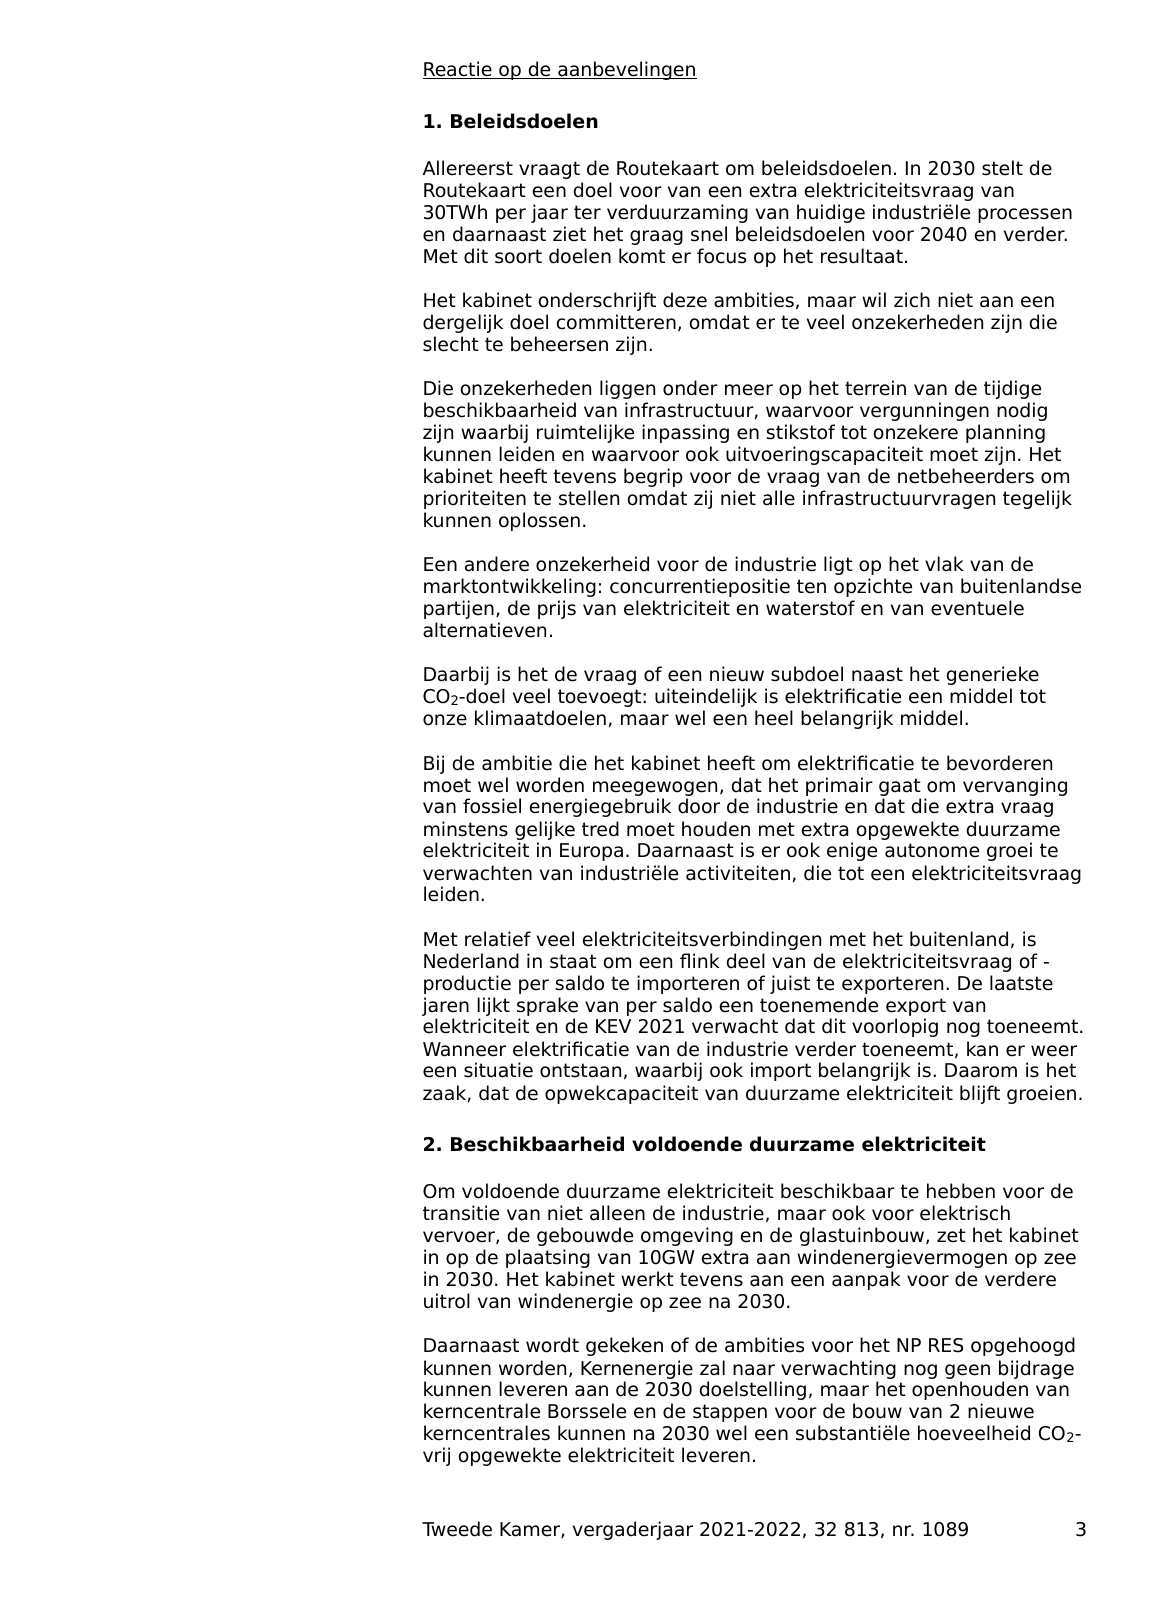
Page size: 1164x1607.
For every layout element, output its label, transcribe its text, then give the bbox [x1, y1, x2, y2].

subtitle Reactie op de aanbevelingen [422, 59, 1087, 81]
text Allereerst vraagt de Routekaart om beleidsdoelen. In 2030 stelt de Routekaart een doel voor van een extra elektriciteitsvraag van 30TWh per jaar ter verduurzaming van huidige industriële processen en daarnaast ziet het graag snel beleidsdoelen voor 2040 en verder. Met dit soort doelen komt er focus op het resultaat. [422, 158, 1087, 268]
text Bij de ambitie die het kabinet heeft om elektrificatie te bevorderen moet wel worden meegewogen, dat het primair gaat om vervanging van fossiel energiegebruik door de industrie en dat die extra vraag minstens gelijke tred moet houden met extra opgewekte duurzame elektriciteit in Europa. Daarnaast is er ook enige autonome groei te verwachten van industriële activiteiten, die tot een elektriciteitsvraag leiden. [422, 752, 1087, 906]
text Om voldoende duurzame elektriciteit beschikbaar te hebben voor de transitie van niet alleen de industrie, maar ook voor elektrisch vervoer, de gebouwde omgeving en de glastuinbouw, zet het kabinet in op de plaatsing van 10GW extra aan windenergievermogen op zee in 2030. Het kabinet werkt tevens aan een aanpak voor de verdere uitrol van windenergie op zee na 2030. [422, 1181, 1087, 1313]
subtitle 1. Beleidsdoelen [422, 111, 1087, 133]
text Daarbij is het de vraag of een nieuw subdoel naast het generieke CO2-doel veel toevoegt: uiteindelijk is elektrificatie een middel tot onze klimaatdoelen, maar wel een heel belangrijk middel. [422, 664, 1087, 730]
text Met relatief veel elektriciteitsverbindingen met het buitenland, is Nederland in staat om een flink deel van de elektriciteitsvraag of -productie per saldo te importeren of juist te exporteren. De laatste jaren lijkt sprake van per saldo een toenemende export van elektriciteit en de KEV 2021 verwacht dat dit voorlopig nog toeneemt. Wanneer elektrificatie van de industrie verder toeneemt, kan er weer een situatie ontstaan, waarbij ook import belangrijk is. Daarom is het zaak, dat de opwekcapaciteit van duurzame elektriciteit blijft groeien. [422, 928, 1087, 1104]
subtitle 2. Beschikbaarheid voldoende duurzame elektriciteit [422, 1134, 1087, 1156]
text Die onzekerheden liggen onder meer op het terrein van de tijdige beschikbaarheid van infrastructuur, waarvoor vergunningen nodig zijn waarbij ruimtelijke inpassing en stikstof tot onzekere planning kunnen leiden en waarvoor ook uitvoeringscapaciteit moet zijn. Het kabinet heeft tevens begrip voor de vraag van de netbeheerders om prioriteiten te stellen omdat zij niet alle infrastructuurvragen tegelijk kunnen oplossen. [422, 378, 1087, 532]
text Het kabinet onderschrijft deze ambities, maar wil zich niet aan een dergelijk doel committeren, omdat er te veel onzekerheden zijn die slecht te beheersen zijn. [422, 290, 1087, 356]
text Daarnaast wordt gekeken of de ambities voor het NP RES opgehoogd kunnen worden, Kernenergie zal naar verwachting nog geen bijdrage kunnen leveren aan de 2030 doelstelling, maar het openhouden van kerncentrale Borssele en de stappen voor de bouw van 2 nieuwe kerncentrales kunnen na 2030 wel een substantiële hoeveelheid CO2-vrij opgewekte elektriciteit leveren. [422, 1335, 1087, 1467]
text Een andere onzekerheid voor de industrie ligt op het vlak van de marktontwikkeling: concurrentiepositie ten opzichte van buitenlandse partijen, de prijs van elektriciteit en waterstof en van eventuele alternatieven. [422, 554, 1087, 642]
